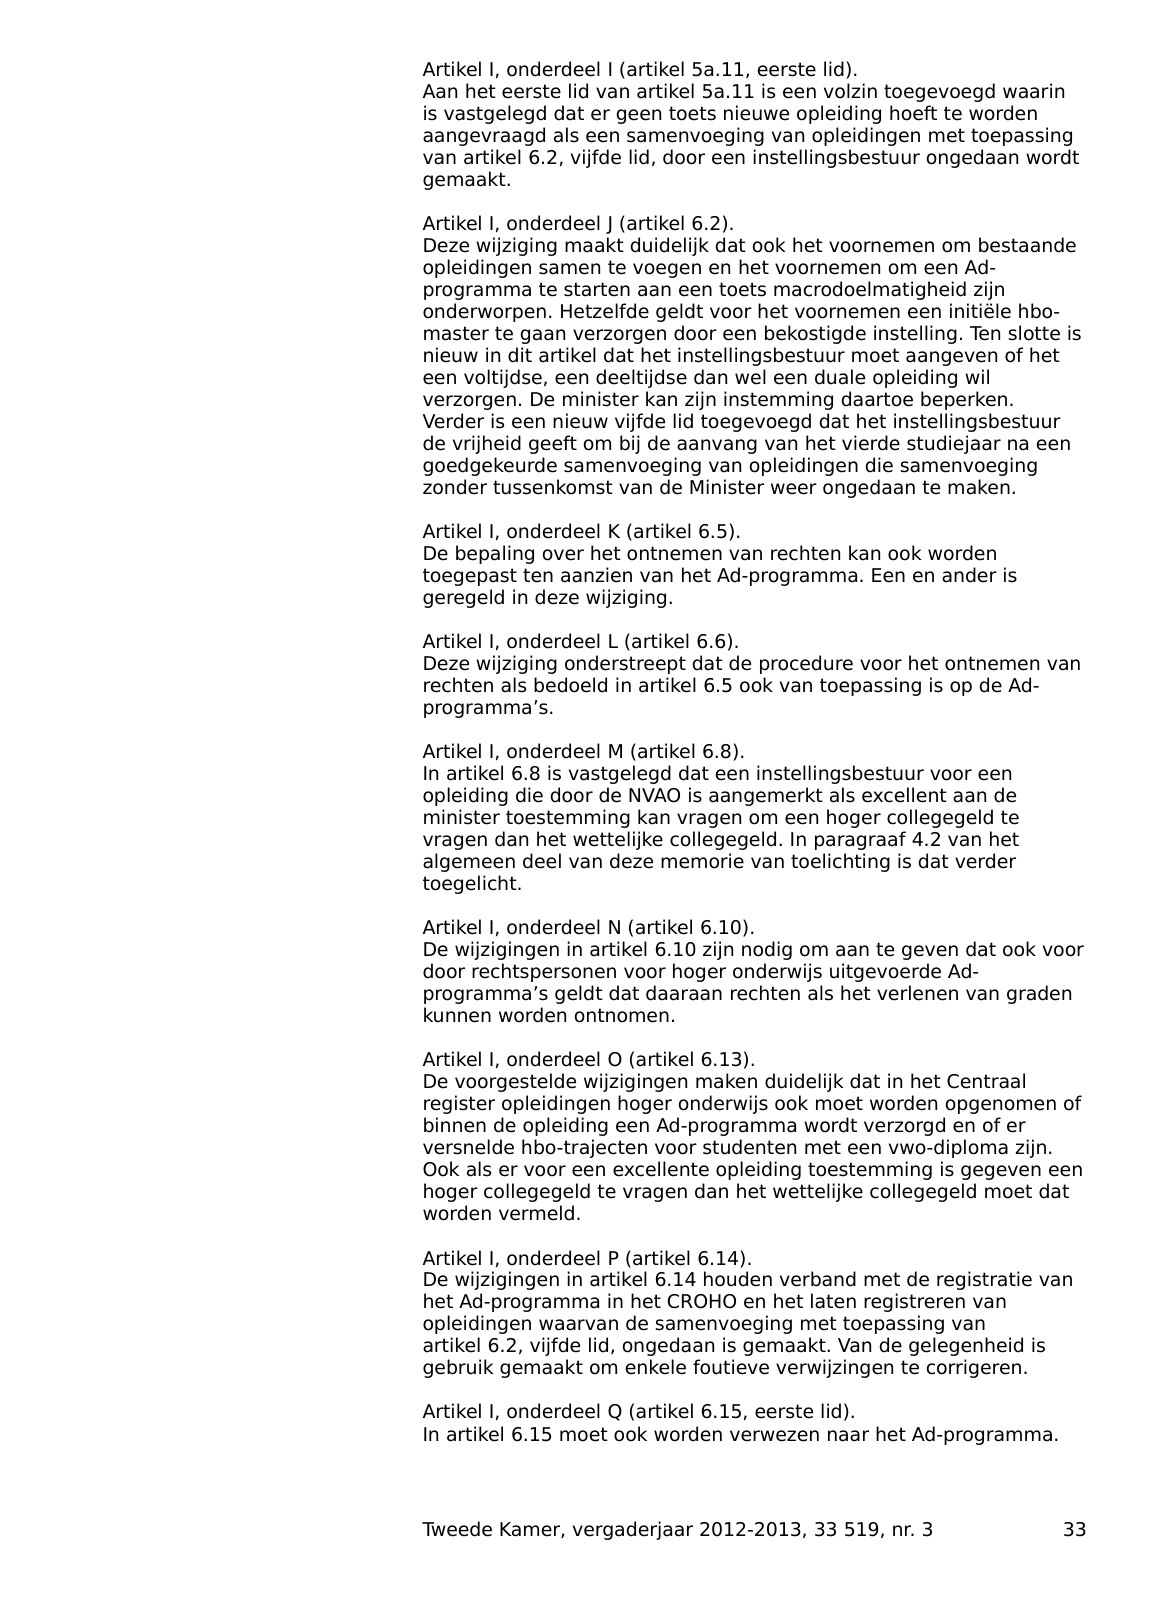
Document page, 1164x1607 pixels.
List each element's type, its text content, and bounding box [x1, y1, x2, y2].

text Artikel I, onderdeel O (artikel 6.13). [422, 1049, 1087, 1071]
text De wijzigingen in artikel 6.10 zijn nodig om aan te geven dat ook voor door rechtspersonen voor hoger onderwijs uitgevoerde Ad-programma’s geldt dat daaraan rechten als het verlenen van graden kunnen worden ontnomen. [422, 939, 1087, 1027]
text Artikel I, onderdeel Q (artikel 6.15, eerste lid). [422, 1401, 1087, 1423]
text Artikel I, onderdeel L (artikel 6.6). [422, 631, 1087, 653]
text Artikel I, onderdeel N (artikel 6.10). [422, 917, 1087, 939]
text De wijzigingen in artikel 6.14 houden verband met de registratie van het Ad-programma in het CROHO en het laten registreren van opleidingen waarvan de samenvoeging met toepassing van artikel 6.2, vijfde lid, ongedaan is gemaakt. Van de gelegenheid is gebruik gemaakt om enkele foutieve verwijzingen te corrigeren. [422, 1269, 1087, 1379]
text In artikel 6.8 is vastgelegd dat een instellingsbestuur voor een opleiding die door de NVAO is aangemerkt als excellent aan de minister toestemming kan vragen om een hoger collegegeld te vragen dan het wettelijke collegegeld. In paragraaf 4.2 van het algemeen deel van deze memorie van toelichting is dat verder toegelicht. [422, 763, 1087, 895]
text Aan het eerste lid van artikel 5a.11 is een volzin toegevoegd waarin is vastgelegd dat er geen toets nieuwe opleiding hoeft te worden aangevraagd als een samenvoeging van opleidingen met toepassing van artikel 6.2, vijfde lid, door een instellingsbestuur ongedaan wordt gemaakt. [422, 81, 1087, 191]
text De bepaling over het ontnemen van rechten kan ook worden toegepast ten aanzien van het Ad-programma. Een en ander is geregeld in deze wijziging. [422, 543, 1087, 609]
text Artikel I, onderdeel K (artikel 6.5). [422, 521, 1087, 543]
text De voorgestelde wijzigingen maken duidelijk dat in het Centraal register opleidingen hoger onderwijs ook moet worden opgenomen of binnen de opleiding een Ad-programma wordt verzorgd en of er versnelde hbo-trajecten voor studenten met een vwo-diploma zijn. Ook als er voor een excellente opleiding toestemming is gegeven een hoger collegegeld te vragen dan het wettelijke collegegeld moet dat worden vermeld. [422, 1071, 1087, 1225]
text Artikel I, onderdeel I (artikel 5a.11, eerste lid). [422, 59, 1087, 81]
text Artikel I, onderdeel M (artikel 6.8). [422, 741, 1087, 763]
text Artikel I, onderdeel J (artikel 6.2). [422, 213, 1087, 235]
text Artikel I, onderdeel P (artikel 6.14). [422, 1247, 1087, 1269]
text Deze wijziging onderstreept dat de procedure voor het ontnemen van rechten als bedoeld in artikel 6.5 ook van toepassing is op de Ad-programma’s. [422, 653, 1087, 719]
text In artikel 6.15 moet ook worden verwezen naar het Ad-programma. [422, 1423, 1087, 1445]
text Deze wijziging maakt duidelijk dat ook het voornemen om bestaande opleidingen samen te voegen en het voornemen om een Ad-programma te starten aan een toets macrodoelmatigheid zijn onderworpen. Hetzelfde geldt voor het voornemen een initiële hbo-master te gaan verzorgen door een bekostigde instelling. Ten slotte is nieuw in dit artikel dat het instellingsbestuur moet aangeven of het een voltijdse, een deeltijdse dan wel een duale opleiding wil verzorgen. De minister kan zijn instemming daartoe beperken. [422, 235, 1087, 411]
text Verder is een nieuw vijfde lid toegevoegd dat het instellingsbestuur de vrijheid geeft om bij de aanvang van het vierde studiejaar na een goedgekeurde samenvoeging van opleidingen die samenvoeging zonder tussenkomst van de Minister weer ongedaan te maken. [422, 411, 1087, 499]
